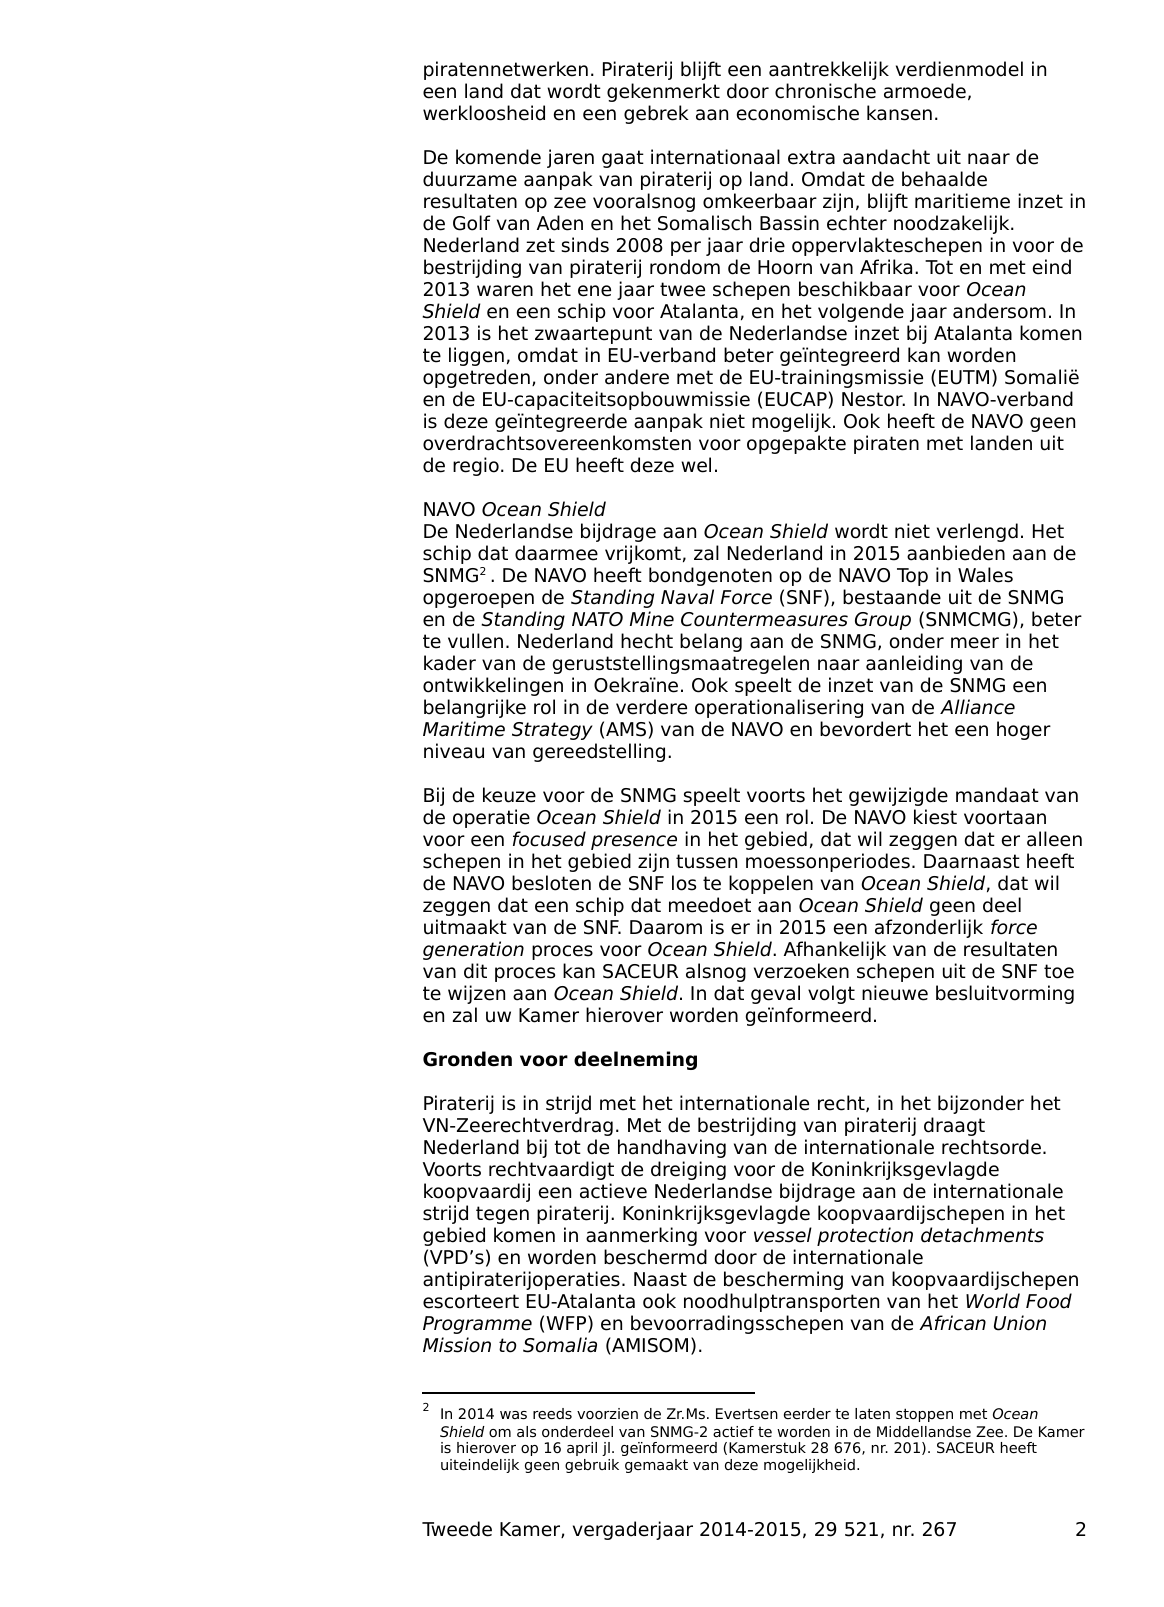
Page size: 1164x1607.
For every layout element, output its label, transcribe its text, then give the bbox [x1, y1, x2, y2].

text piratennetwerken. Piraterij blijft een aantrekkelijk verdienmodel in een land dat wordt gekenmerkt door chronische armoede, werkloosheid en een gebrek aan economische kansen. [422, 59, 1087, 125]
text In 2014 was reeds voorzien de Zr.Ms. Evertsen eerder te laten stoppen met Ocean Shield om als onderdeel van SNMG-2 actief te worden in de Middellandse Zee. De Kamer is hierover op 16 april jl. geïnformeerd (Kamerstuk 28 676, nr. 201). SACEUR heeft uiteindelijk geen gebruik gemaakt van deze mogelijkheid. [422, 1402, 1087, 1474]
text De komende jaren gaat internationaal extra aandacht uit naar de duurzame aanpak van piraterij op land. Omdat de behaalde resultaten op zee vooralsnog omkeerbaar zijn, blijft maritieme inzet in de Golf van Aden en het Somalisch Bassin echter noodzakelijk. Nederland zet sinds 2008 per jaar drie oppervlakteschepen in voor de bestrijding van piraterij rondom de Hoorn van Afrika. Tot en met eind 2013 waren het ene jaar twee schepen beschikbaar voor Ocean Shield en een schip voor Atalanta, en het volgende jaar andersom. In 2013 is het zwaartepunt van de Nederlandse inzet bij Atalanta komen te liggen, omdat in EU-verband beter geïntegreerd kan worden opgetreden, onder andere met de EU-trainingsmissie (EUTM) Somalië en de EU-capaciteitsopbouwmissie (EUCAP) Nestor. In NAVO-verband is deze geïntegreerde aanpak niet mogelijk. Ook heeft de NAVO geen overdrachtsovereenkomsten voor opgepakte piraten met landen uit de regio. De EU heeft deze wel. [422, 147, 1087, 477]
text De Nederlandse bijdrage aan Ocean Shield wordt niet verlengd. Het schip dat daarmee vrijkomt, zal Nederland in 2015 aanbieden aan de SNMG. De NAVO heeft bondgenoten op de NAVO Top in Wales opgeroepen de Standing Naval Force (SNF), bestaande uit de SNMG en de Standing NATO Mine Countermeasures Group (SNMCMG), beter te vullen. Nederland hecht belang aan de SNMG, onder meer in het kader van de geruststellingsmaatregelen naar aanleiding van de ontwikkelingen in Oekraïne. Ook speelt de inzet van de SNMG een belangrijke rol in de verdere operationalisering van de Alliance Maritime Strategy (AMS) van de NAVO en bevordert het een hoger niveau van gereedstelling. [422, 521, 1087, 763]
text Bij de keuze voor de SNMG speelt voorts het gewijzigde mandaat van de operatie Ocean Shield in 2015 een rol. De NAVO kiest voortaan voor een focused presence in het gebied, dat wil zeggen dat er alleen schepen in het gebied zijn tussen moessonperiodes. Daarnaast heeft de NAVO besloten de SNF los te koppelen van Ocean Shield, dat wil zeggen dat een schip dat meedoet aan Ocean Shield geen deel uitmaakt van de SNF. Daarom is er in 2015 een afzonderlijk force generation proces voor Ocean Shield. Afhankelijk van de resultaten van dit proces kan SACEUR alsnog verzoeken schepen uit de SNF toe te wijzen aan Ocean Shield. In dat geval volgt nieuwe besluitvorming en zal uw Kamer hierover worden geïnformeerd. [422, 785, 1087, 1027]
text NAVO Ocean Shield [422, 499, 1087, 521]
text Piraterij is in strijd met het internationale recht, in het bijzonder het VN-Zeerechtverdrag. Met de bestrijding van piraterij draagt Nederland bij tot de handhaving van de internationale rechtsorde. Voorts rechtvaardigt de dreiging voor de Koninkrijksgevlagde koopvaardij een actieve Nederlandse bijdrage aan de internationale strijd tegen piraterij. Koninkrijksgevlagde koopvaardijschepen in het gebied komen in aanmerking voor vessel protection detachments (VPD’s) en worden beschermd door de internationale antipiraterijoperaties. Naast de bescherming van koopvaardijschepen escorteert EU-Atalanta ook noodhulptransporten van het World Food Programme (WFP) en bevoorradingsschepen van de African Union Mission to Somalia (AMISOM). [422, 1093, 1087, 1357]
subtitle Gronden voor deelneming [422, 1049, 1087, 1071]
